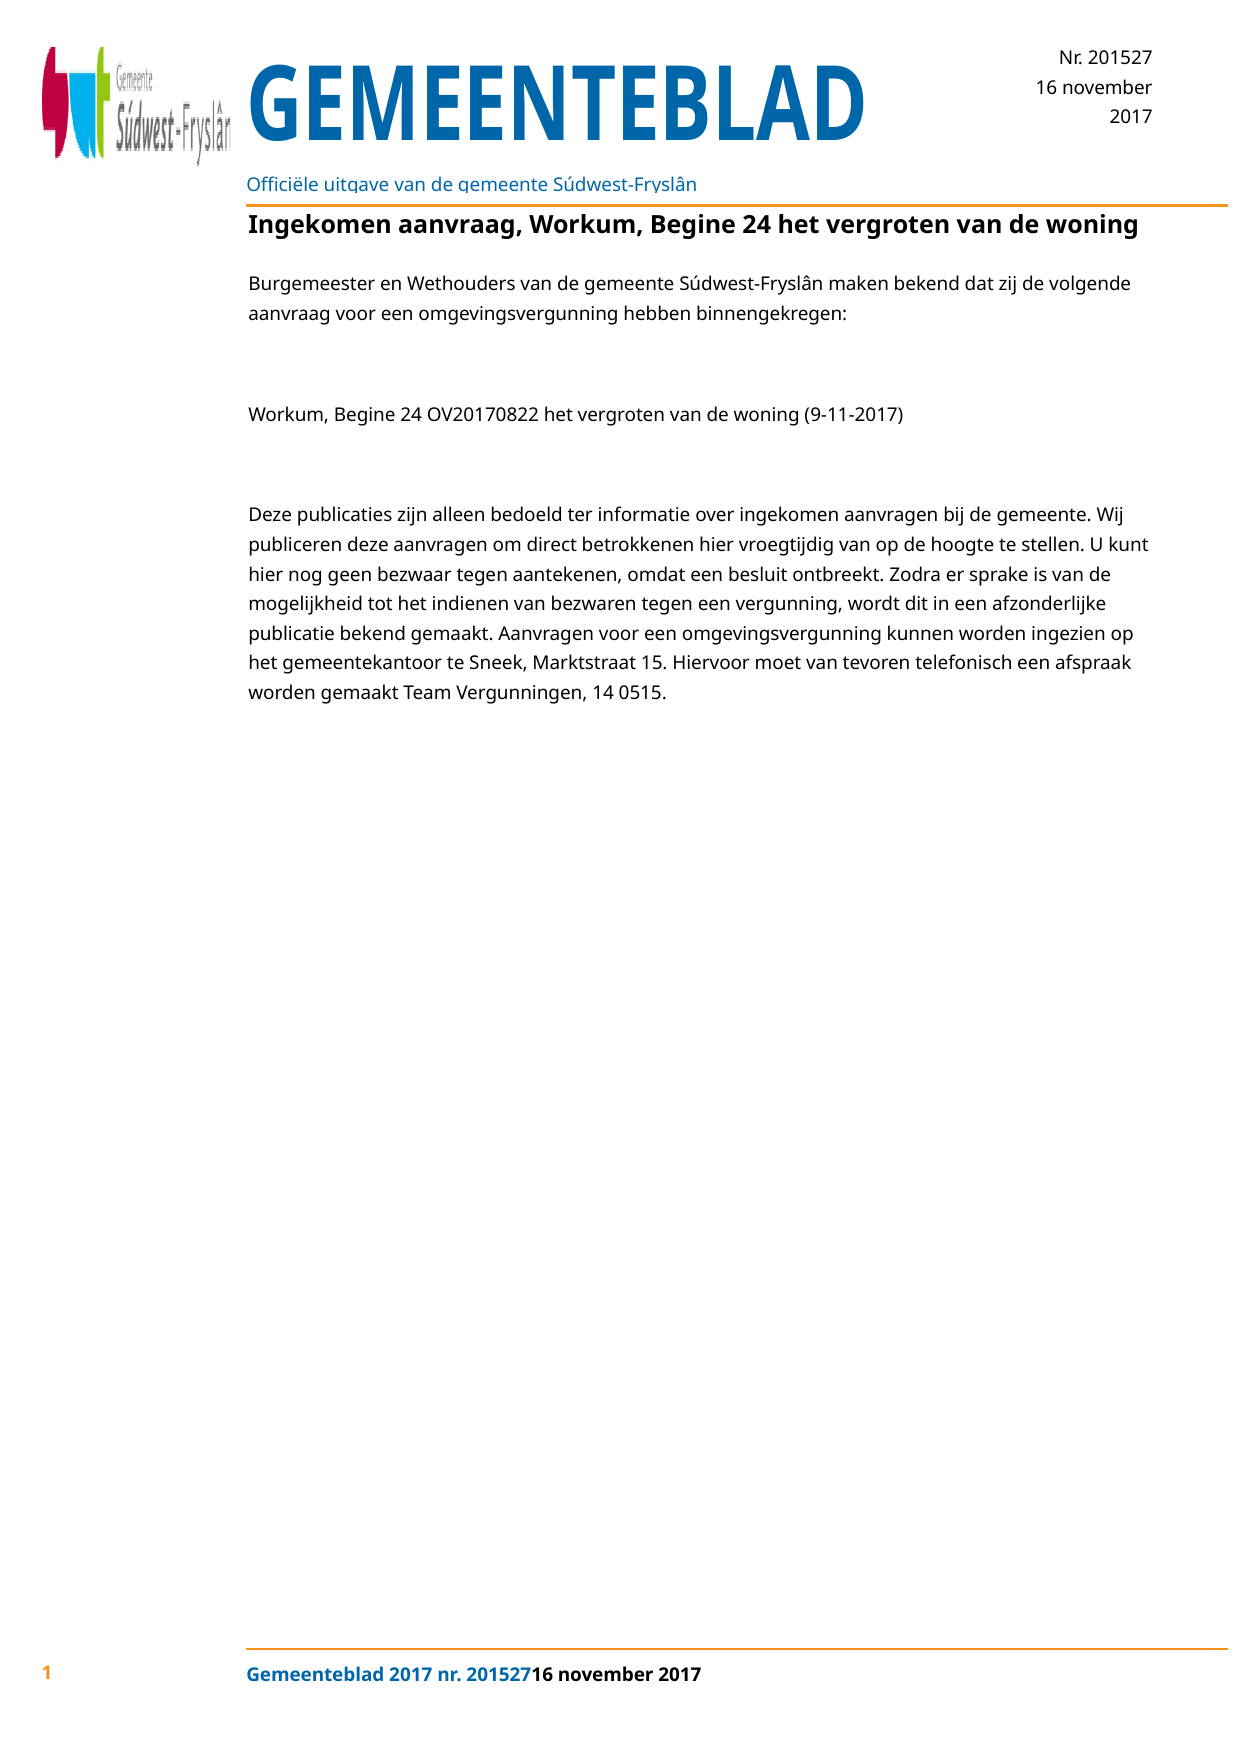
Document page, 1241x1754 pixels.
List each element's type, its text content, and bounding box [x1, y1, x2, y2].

text Burgemeester en Wethouders van de gemeente Súdwest-Fryslân maken bekend dat zij de volgende aanvraag voor een omgevingsvergunning hebben binnengekregen: [248, 270, 1152, 326]
picture [41, 47, 231, 172]
text Workum, Begine 24 OV20170822 het vergroten van de woning (9-11-2017) [248, 401, 1152, 426]
text Ingekomen aanvraag, Workum, Begine 24 het vergroten van de woning [248, 207, 1152, 241]
text Deze publicaties zijn alleen bedoeld ter informatie over ingekomen aanvragen bij de gemeente. Wij publiceren deze aanvragen om direct betrokkenen hier vroegtijdig van op de hoogte te stellen. U kunt hier nog geen bezwaar tegen aantekenen, omdat een besluit ontbreekt. Zodra er sprake is van de mogelijkheid tot het indienen van bezwaren tegen een vergunning, wordt dit in een afzonderlijke publicatie bekend gemaakt. Aanvragen voor een omgevingsvergunning kunnen worden ingezien op het gemeentekantoor te Sneek, Marktstraat 15. Hiervoor moet van tevoren telefonisch een afspraak worden gemaakt Team Vergunningen, 14 0515. [248, 502, 1152, 705]
